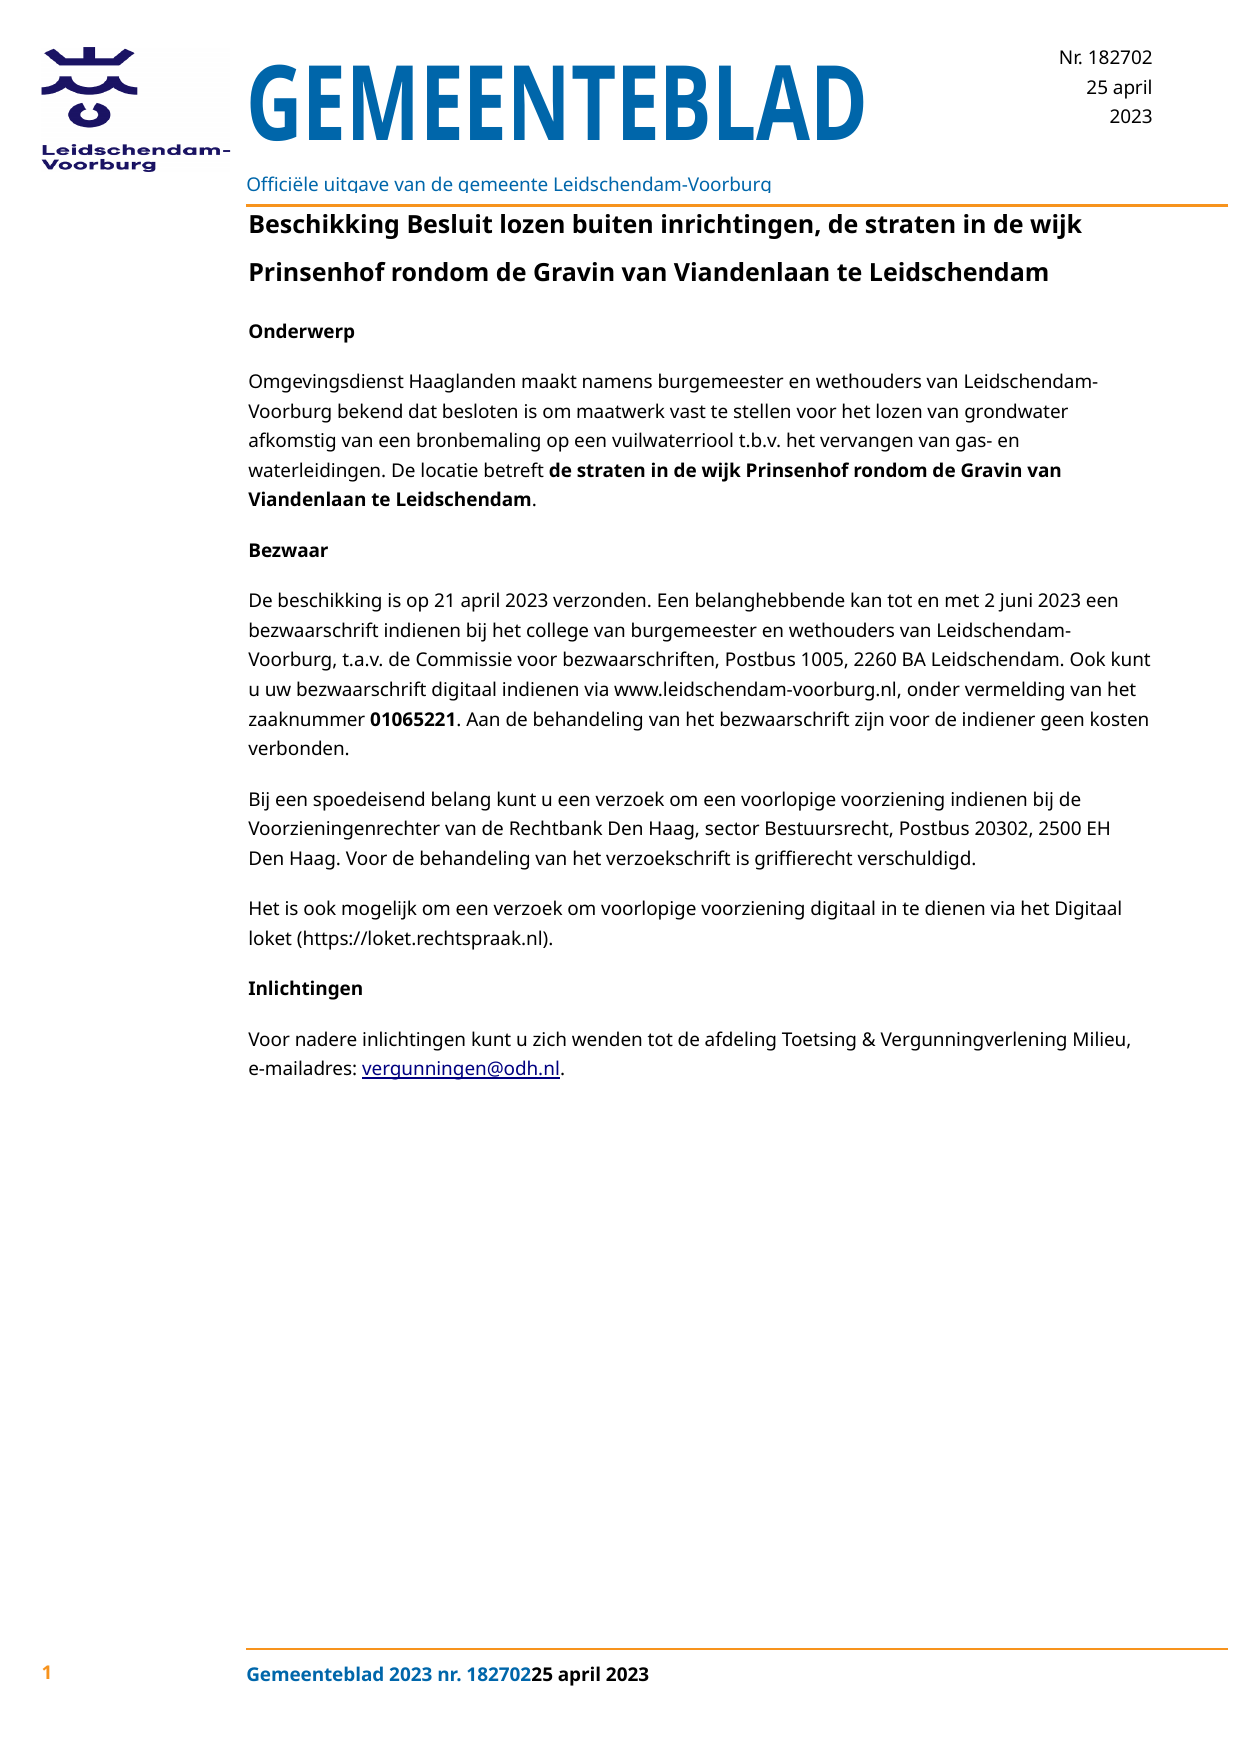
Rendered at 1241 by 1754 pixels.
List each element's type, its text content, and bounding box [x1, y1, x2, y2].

text Bezwaar [248, 537, 1152, 563]
text De beschikking is op 21 april 2023 verzonden. Een belanghebbende kan tot en met 2 juni 2023 een bezwaarschrift indienen bij het college van burgemeester en wethouders van Leidschendam-Voorburg, t.a.v. de Commissie voor bezwaarschriften, Postbus 1005, 2260 BA Leidschendam. Ook kunt u uw bezwaarschrift digitaal indienen via www.leidschendam-voorburg.nl, onder vermelding van het zaaknummer 01065221. Aan de behandeling van het bezwaarschrift zijn voor de indiener geen kosten verbonden. [248, 587, 1152, 761]
text Het is ook mogelijk om een verzoek om voorlopige voorziening digitaal in te dienen via het Digitaal loket (https://loket.rechtspraak.nl). [248, 895, 1152, 951]
picture [41, 47, 231, 172]
text Voor nadere inlichtingen kunt u zich wenden tot de afdeling Toetsing & Vergunningverlening Milieu, e-mailadres: vergunningen@odh.nl. [248, 1026, 1152, 1081]
text Inlichtingen [248, 975, 1152, 1001]
text Bij een spoedeisend belang kunt u een verzoek om een voorlopige voorziening indienen bij de Voorzieningenrechter van de Rechtbank Den Haag, sector Bestuursrecht, Postbus 20302, 2500 EH Den Haag. Voor de behandeling van het verzoekschrift is griffierecht verschuldigd. [248, 786, 1152, 871]
text Omgevingsdienst Haaglanden maakt namens burgemeester en wethouders van Leidschendam-Voorburg bekend dat besloten is om maatwerk vast te stellen voor het lozen van grondwater afkomstig van een bronbemaling op een vuilwaterriool t.b.v. het vervangen van gas- en waterleidingen. De locatie betreft de straten in de wijk Prinsenhof rondom de Gravin van Viandenlaan te Leidschendam. [248, 368, 1152, 512]
text Onderwerp [248, 318, 1152, 344]
text Beschikking Besluit lozen buiten inrichtingen, de straten in de wijk Prinsenhof rondom de Gravin van Viandenlaan te Leidschendam [248, 207, 1152, 288]
